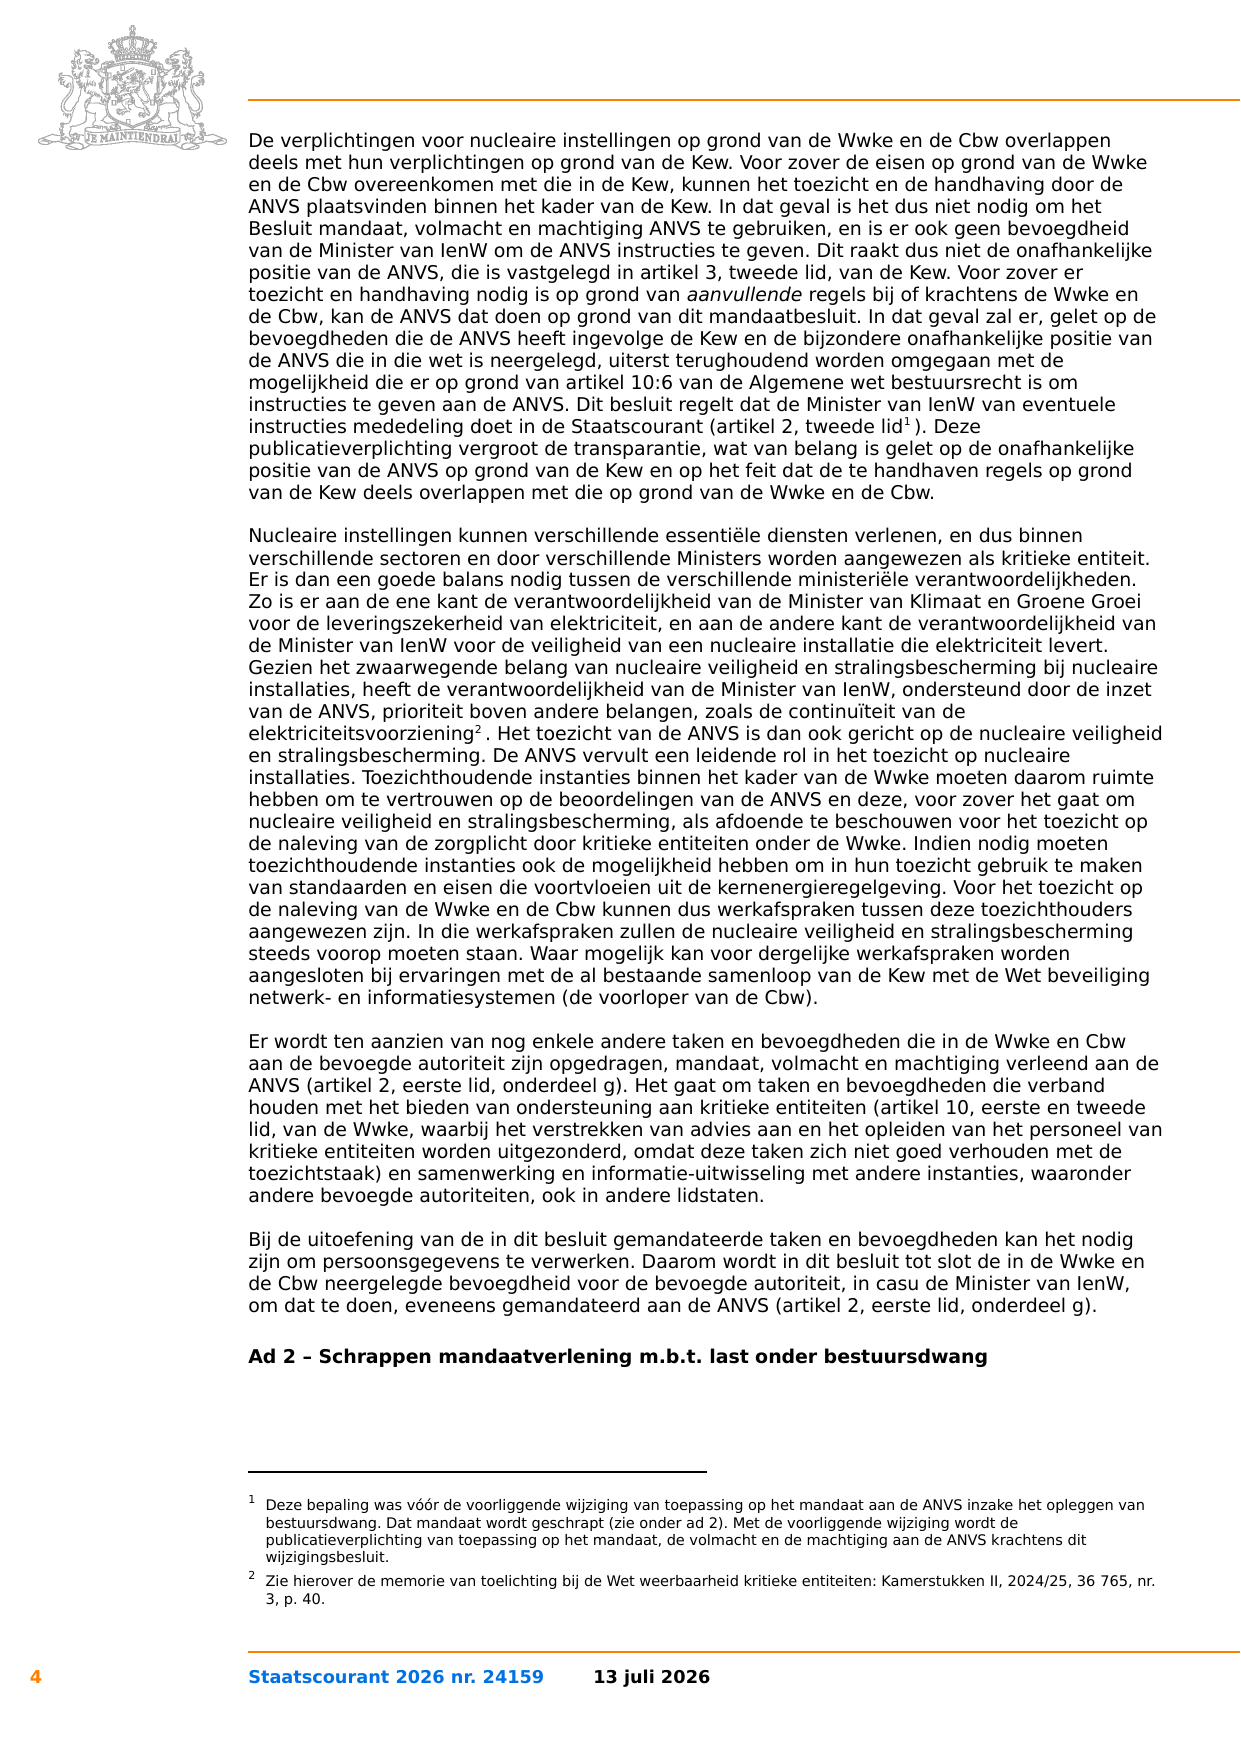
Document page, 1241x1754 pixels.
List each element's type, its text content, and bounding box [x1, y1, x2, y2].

text De verplichtingen voor nucleaire instellingen op grond van de Wwke en de Cbw overlappen deels met hun verplichtingen op grond van de Kew. Voor zover de eisen op grond van de Wwke en de Cbw overeenkomen met die in de Kew, kunnen het toezicht en de handhaving door de ANVS plaatsvinden binnen het kader van de Kew. In dat geval is het dus niet nodig om het Besluit mandaat, volmacht en machtiging ANVS te gebruiken, en is er ook geen bevoegdheid van de Minister van IenW om de ANVS instructies te geven. Dit raakt dus niet de onafhankelijke positie van de ANVS, die is vastgelegd in artikel 3, tweede lid, van de Kew. Voor zover er toezicht en handhaving nodig is op grond van aanvullende regels bij of krachtens de Wwke en de Cbw, kan de ANVS dat doen op grond van dit mandaatbesluit. In dat geval zal er, gelet op de bevoegdheden die de ANVS heeft ingevolge de Kew en de bijzondere onafhankelijke positie van de ANVS die in die wet is neergelegd, uiterst terughoudend worden omgegaan met de mogelijkheid die er op grond van artikel 10:6 van de Algemene wet bestuursrecht is om instructies te geven aan de ANVS. Dit besluit regelt dat de Minister van IenW van eventuele instructies mededeling doet in de Staatscourant (artikel 2, tweede lid). Deze publicatieverplichting vergroot de transparantie, wat van belang is gelet op de onafhankelijke positie van de ANVS op grond van de Kew en op het feit dat de te handhaven regels op grond van de Kew deels overlappen met die op grond van de Wwke en de Cbw. [248, 130, 1163, 503]
text Bij de uitoefening van de in dit besluit gemandateerde taken en bevoegdheden kan het nodig zijn om persoonsgegevens te verwerken. Daarom wordt in dit besluit tot slot de in de Wwke en de Cbw neergelegde bevoegdheid voor de bevoegde autoriteit, in casu de Minister van IenW, om dat te doen, eveneens gemandateerd aan de ANVS (artikel 2, eerste lid, onderdeel g). [248, 1228, 1163, 1316]
picture [38, 25, 227, 150]
text Zie hierover de memorie van toelichting bij de Wet weerbaarheid kritieke entiteiten: Kamerstukken II, 2024/25, 36 765, nr. 3, p. 40. [248, 1569, 1163, 1608]
text Nucleaire instellingen kunnen verschillende essentiële diensten verlenen, en dus binnen verschillende sectoren en door verschillende Ministers worden aangewezen als kritieke entiteit. Er is dan een goede balans nodig tussen de verschillende ministeriële verantwoordelijkheden. Zo is er aan de ene kant de verantwoordelijkheid van de Minister van Klimaat en Groene Groei voor de leveringszekerheid van elektriciteit, en aan de andere kant de verantwoordelijkheid van de Minister van IenW voor de veiligheid van een nucleaire installatie die elektriciteit levert. Gezien het zwaarwegende belang van nucleaire veiligheid en stralingsbescherming bij nucleaire installaties, heeft de verantwoordelijkheid van de Minister van IenW, ondersteund door de inzet van de ANVS, prioriteit boven andere belangen, zoals de continuïteit van de elektriciteitsvoorziening. Het toezicht van de ANVS is dan ook gericht op de nucleaire veiligheid en stralingsbescherming. De ANVS vervult een leidende rol in het toezicht op nucleaire installaties. Toezichthoudende instanties binnen het kader van de Wwke moeten daarom ruimte hebben om te vertrouwen op de beoordelingen van de ANVS en deze, voor zover het gaat om nucleaire veiligheid en stralingsbescherming, als afdoende te beschouwen voor het toezicht op de naleving van de zorgplicht door kritieke entiteiten onder de Wwke. Indien nodig moeten toezichthoudende instanties ook de mogelijkheid hebben om in hun toezicht gebruik te maken van standaarden en eisen die voortvloeien uit de kernenergieregelgeving. Voor het toezicht op de naleving van de Wwke en de Cbw kunnen dus werkafspraken tussen deze toezichthouders aangewezen zijn. In die werkafspraken zullen de nucleaire veiligheid en stralingsbescherming steeds voorop moeten staan. Waar mogelijk kan voor dergelijke werkafspraken worden aangesloten bij ervaringen met de al bestaande samenloop van de Kew met de Wet beveiliging netwerk- en informatiesystemen (de voorloper van de Cbw). [248, 525, 1163, 1009]
text Deze bepaling was vóór de voorliggende wijziging van toepassing op het mandaat aan de ANVS inzake het opleggen van bestuursdwang. Dat mandaat wordt geschrapt (zie onder ad 2). Met de voorliggende wijziging wordt de publicatieverplichting van toepassing op het mandaat, de volmacht en de machtiging aan de ANVS krachtens dit wijzigingsbesluit. [248, 1493, 1163, 1566]
subtitle Ad 2 – Schrappen mandaatverlening m.b.t. last onder bestuursdwang [248, 1346, 1163, 1368]
text Er wordt ten aanzien van nog enkele andere taken en bevoegdheden die in de Wwke en Cbw aan de bevoegde autoriteit zijn opgedragen, mandaat, volmacht en machtiging verleend aan de ANVS (artikel 2, eerste lid, onderdeel g). Het gaat om taken en bevoegdheden die verband houden met het bieden van ondersteuning aan kritieke entiteiten (artikel 10, eerste en tweede lid, van de Wwke, waarbij het verstrekken van advies aan en het opleiden van het personeel van kritieke entiteiten worden uitgezonderd, omdat deze taken zich niet goed verhouden met de toezichtstaak) en samenwerking en informatie-uitwisseling met andere instanties, waaronder andere bevoegde autoriteiten, ook in andere lidstaten. [248, 1031, 1163, 1207]
